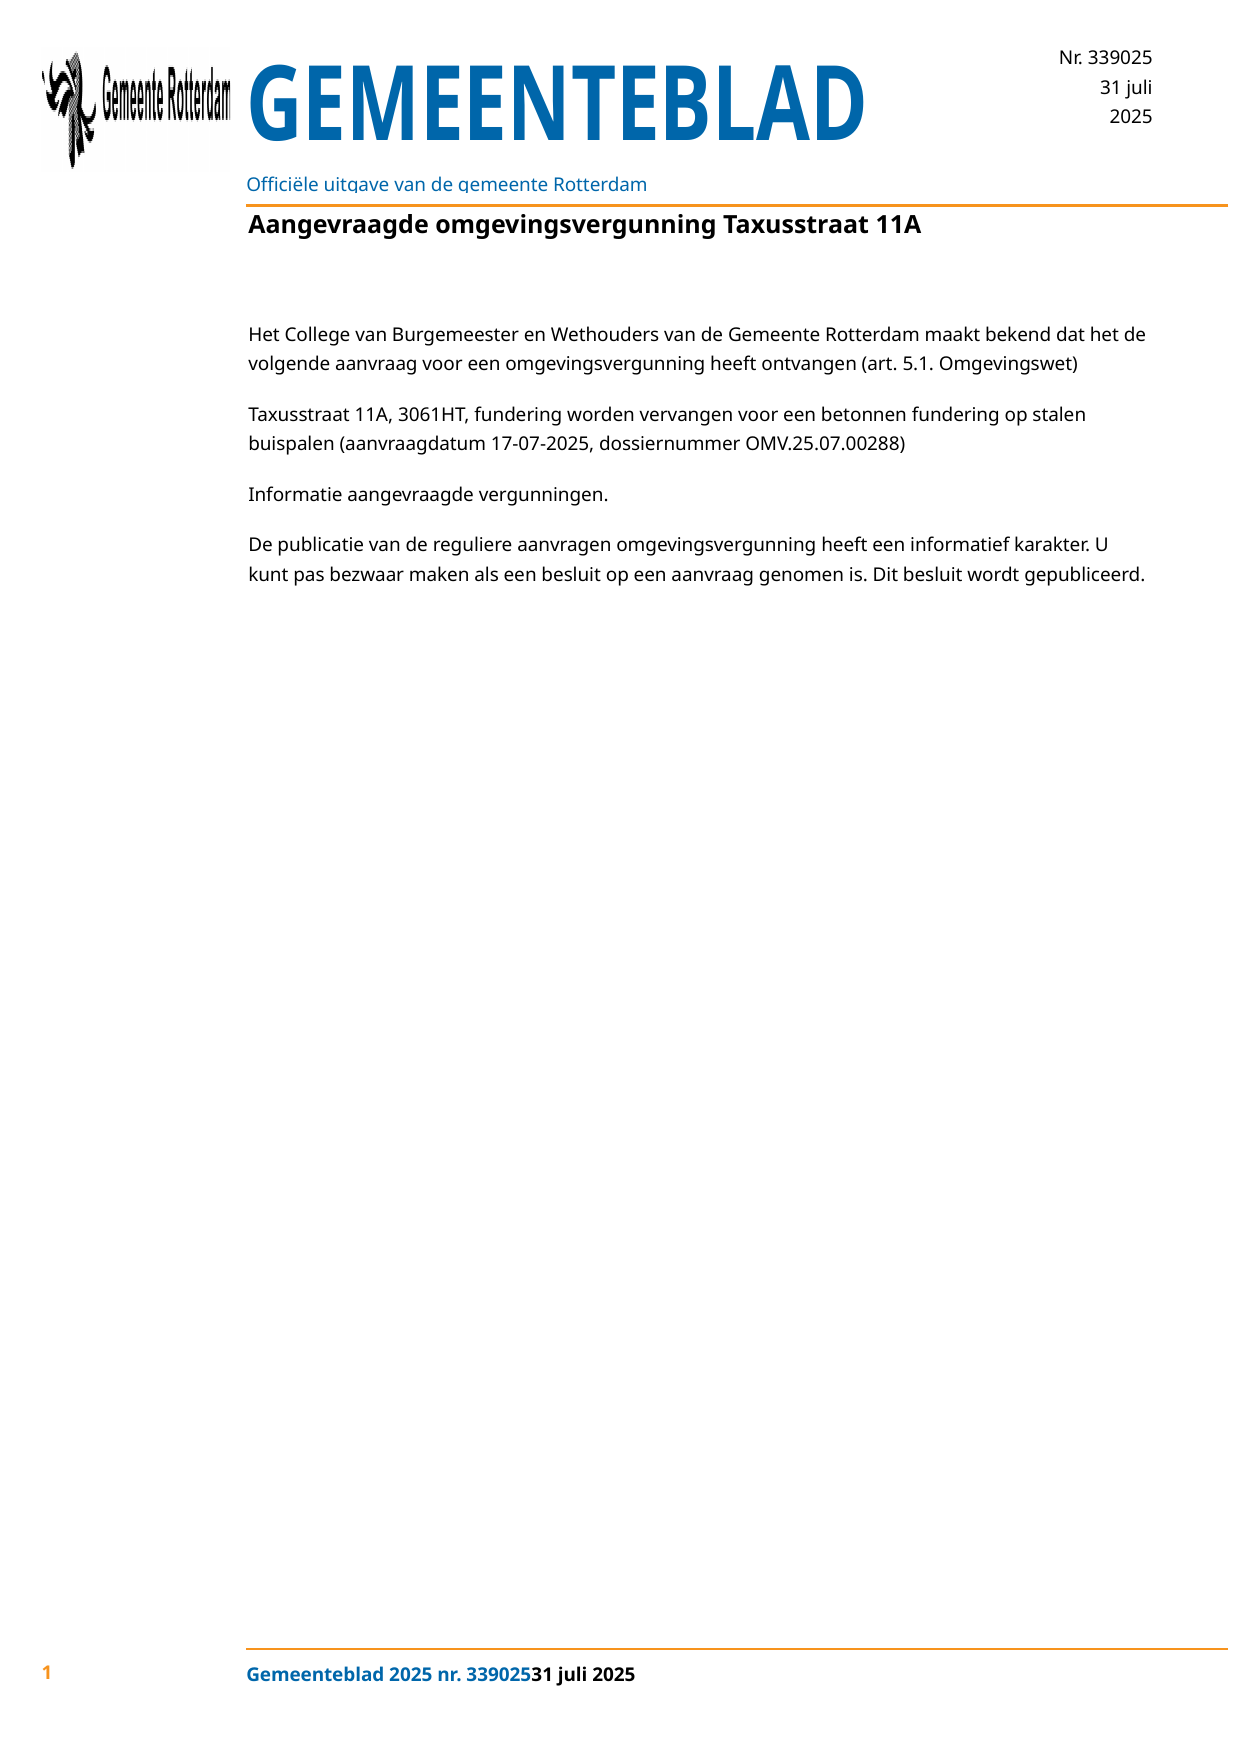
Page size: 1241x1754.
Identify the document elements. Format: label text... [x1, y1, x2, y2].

text Aangevraagde omgevingsvergunning Taxusstraat 11A [248, 207, 1152, 241]
text De publicatie van de reguliere aanvragen omgevingsvergunning heeft een informatief karakter. U kunt pas bezwaar maken als een besluit op een aanvraag genomen is. Dit besluit wordt gepubliceerd. [248, 531, 1152, 586]
text Taxusstraat 11A, 3061HT, fundering worden vervangen voor een betonnen fundering op stalen buispalen (aanvraagdatum 17-07-2025, dossiernummer OMV.25.07.00288) [248, 401, 1152, 456]
picture [41, 47, 231, 172]
text Het College van Burgemeester en Wethouders van de Gemeente Rotterdam maakt bekend dat het de volgende aanvraag voor een omgevingsvergunning heeft ontvangen (art. 5.1. Omgevingswet) [248, 321, 1152, 376]
text Informatie aangevraagde vergunningen. [248, 481, 1152, 506]
